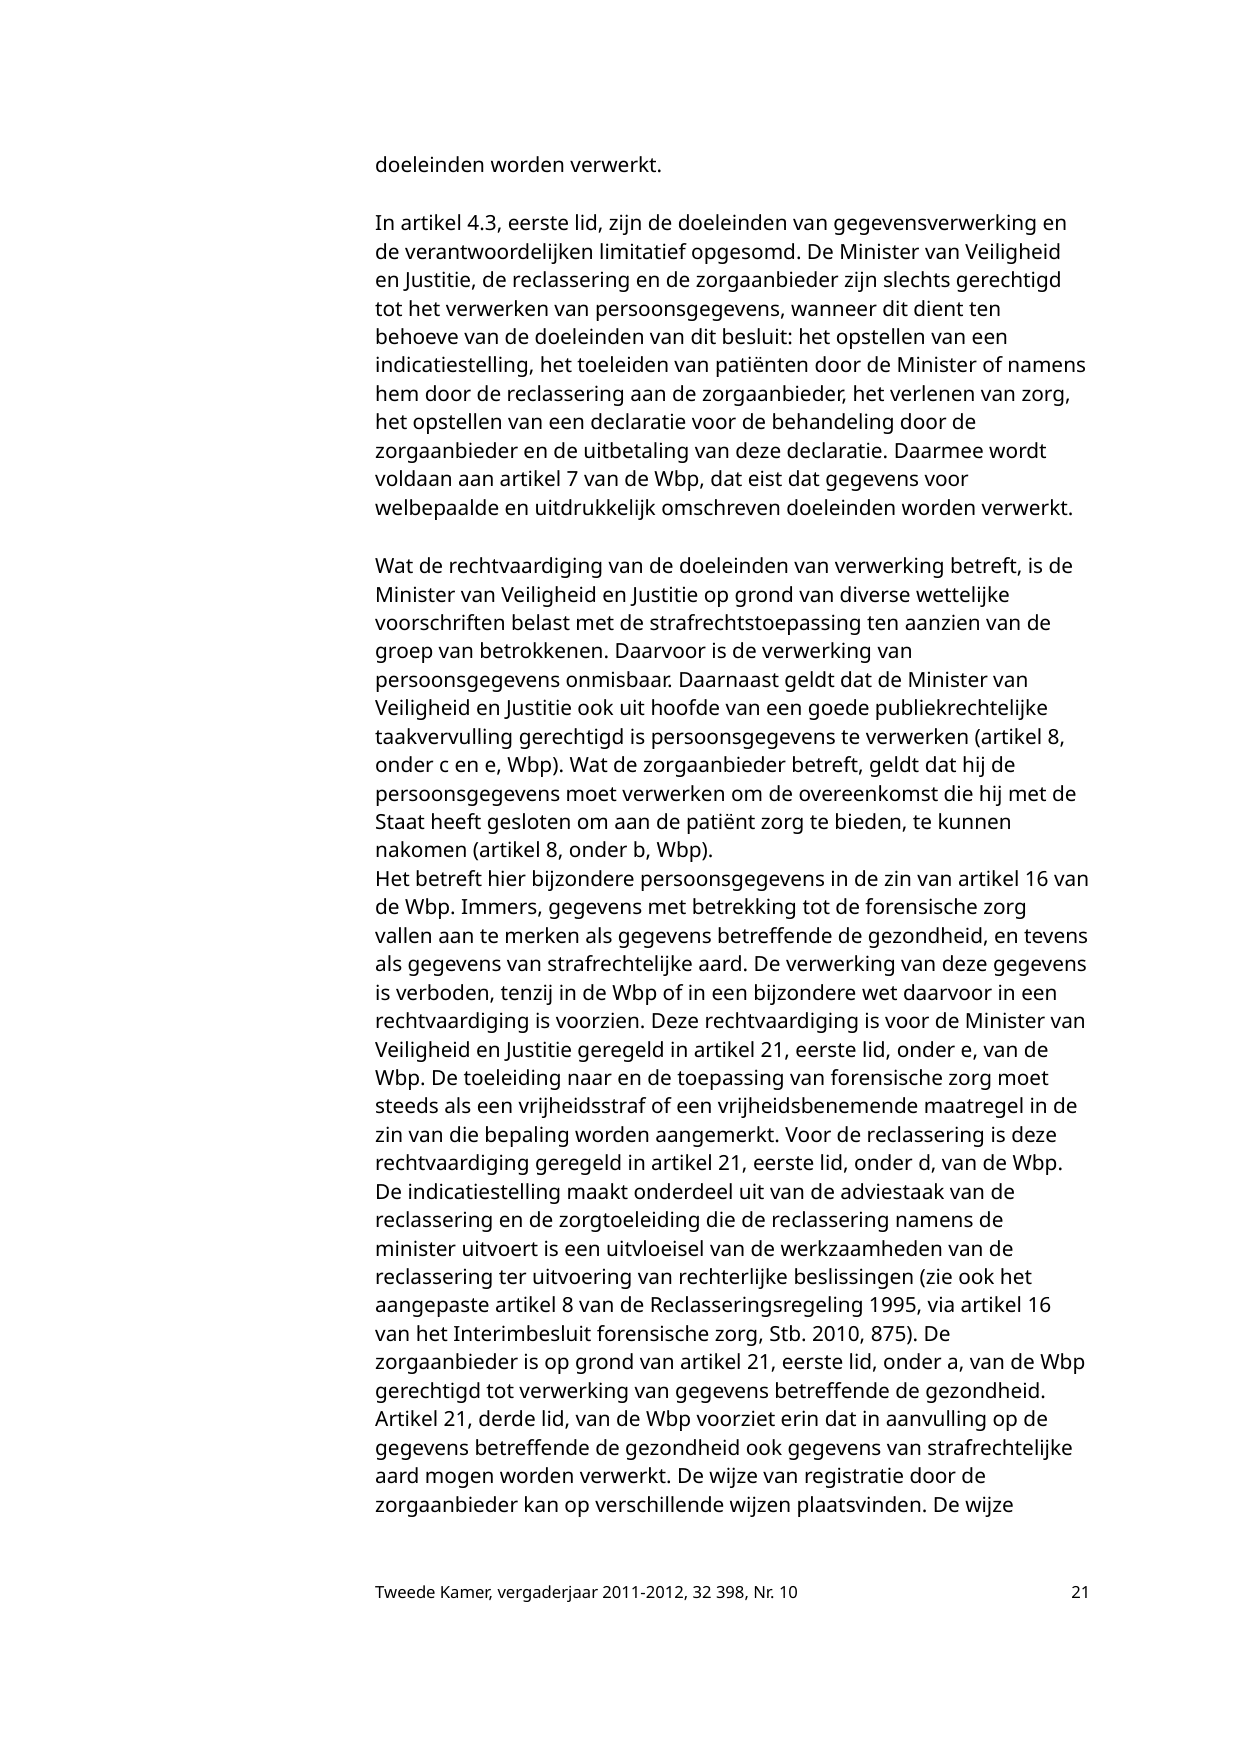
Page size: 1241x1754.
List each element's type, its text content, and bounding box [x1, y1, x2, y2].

text Het betreft hier bijzondere persoonsgegevens in de zin van artikel 16 van de Wbp. Immers, gegevens met betrekking tot de forensische zorg vallen aan te merken als gegevens betreffende de gezondheid, en tevens als gegevens van strafrechtelijke aard. De verwerking van deze gegevens is verboden, tenzij in de Wbp of in een bijzondere wet daarvoor in een rechtvaardiging is voorzien. Deze rechtvaardiging is voor de Minister van Veiligheid en Justitie geregeld in artikel 21, eerste lid, onder e, van de Wbp. De toeleiding naar en de toepassing van forensische zorg moet steeds als een vrijheidsstraf of een vrijheidsbenemende maatregel in de zin van die bepaling worden aangemerkt. Voor de reclassering is deze rechtvaardiging geregeld in artikel 21, eerste lid, onder d, van de Wbp. De indicatiestelling maakt onderdeel uit van de adviestaak van de reclassering en de zorgtoeleiding die de reclassering namens de minister uitvoert is een uitvloeisel van de werkzaamheden van de reclassering ter uitvoering van rechterlijke beslissingen (zie ook het aangepaste artikel 8 van de Reclasseringsregeling 1995, via artikel 16 van het Interimbesluit forensische zorg, Stb. 2010, 875). De zorgaanbieder is op grond van artikel 21, eerste lid, onder a, van de Wbp gerechtigd tot verwerking van gegevens betreffende de gezondheid. Artikel 21, derde lid, van de Wbp voorziet erin dat in aanvulling op de gegevens betreffende de gezondheid ook gegevens van strafrechtelijke aard mogen worden verwerkt. De wijze van registratie door de zorgaanbieder kan op verschillende wijzen plaatsvinden. De wijze [375, 864, 1090, 1518]
text doeleinden worden verwerkt. [375, 150, 1090, 178]
text Wat de rechtvaardiging van de doeleinden van verwerking betreft, is de Minister van Veiligheid en Justitie op grond van diverse wettelijke voorschriften belast met de strafrechtstoepassing ten aanzien van de groep van betrokkenen. Daarvoor is de verwerking van persoonsgegevens onmisbaar. Daarnaast geldt dat de Minister van Veiligheid en Justitie ook uit hoofde van een goede publiekrechtelijke taakvervulling gerechtigd is persoonsgegevens te verwerken (artikel 8, onder c en e, Wbp). Wat de zorgaanbieder betreft, geldt dat hij de persoonsgegevens moet verwerken om de overeenkomst die hij met de Staat heeft gesloten om aan de patiënt zorg te bieden, te kunnen nakomen (artikel 8, onder b, Wbp). [375, 551, 1090, 864]
text In artikel 4.3, eerste lid, zijn de doeleinden van gegevensverwerking en de verantwoordelijken limitatief opgesomd. De Minister van Veiligheid en Justitie, de reclassering en de zorgaanbieder zijn slechts gerechtigd tot het verwerken van persoonsgegevens, wanneer dit dient ten behoeve van de doeleinden van dit besluit: het opstellen van een indicatiestelling, het toeleiden van patiënten door de Minister of namens hem door de reclassering aan de zorgaanbieder, het verlenen van zorg, het opstellen van een declaratie voor de behandeling door de zorgaanbieder en de uitbetaling van deze declaratie. Daarmee wordt voldaan aan artikel 7 van de Wbp, dat eist dat gegevens voor welbepaalde en uitdrukkelijk omschreven doeleinden worden verwerkt. [375, 208, 1090, 521]
